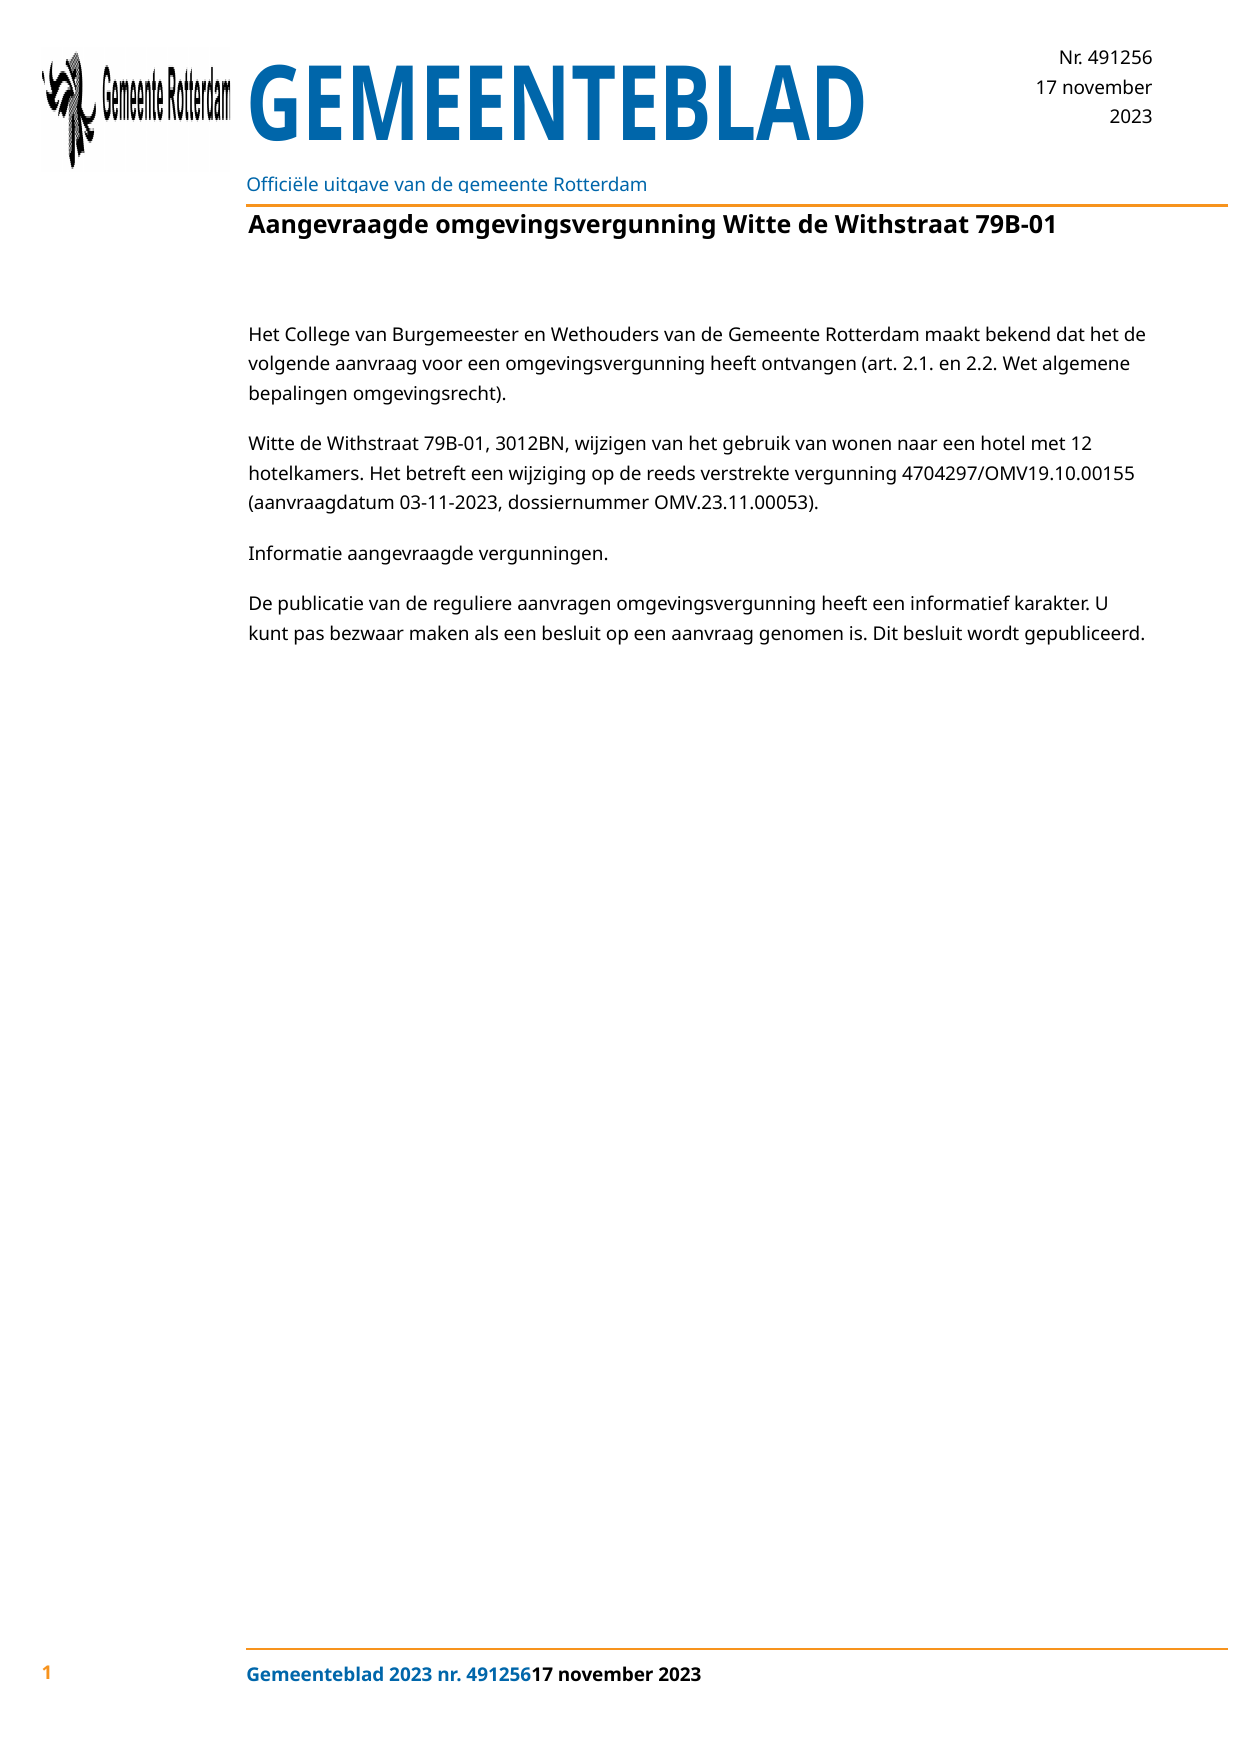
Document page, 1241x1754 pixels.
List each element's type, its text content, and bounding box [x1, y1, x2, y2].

text Het College van Burgemeester en Wethouders van de Gemeente Rotterdam maakt bekend dat het de volgende aanvraag voor een omgevingsvergunning heeft ontvangen (art. 2.1. en 2.2. Wet algemene bepalingen omgevingsrecht). [248, 321, 1152, 406]
picture [41, 47, 231, 172]
text Informatie aangevraagde vergunningen. [248, 540, 1152, 566]
text Witte de Withstraat 79B-01, 3012BN, wijzigen van het gebruik van wonen naar een hotel met 12 hotelkamers. Het betreft een wijziging op de reeds verstrekte vergunning 4704297/OMV19.10.00155 (aanvraagdatum 03-11-2023, dossiernummer OMV.23.11.00053). [248, 430, 1152, 515]
text De publicatie van de reguliere aanvragen omgevingsvergunning heeft een informatief karakter. U kunt pas bezwaar maken als een besluit op een aanvraag genomen is. Dit besluit wordt gepubliceerd. [248, 590, 1152, 646]
text Aangevraagde omgevingsvergunning Witte de Withstraat 79B-01 [248, 207, 1152, 241]
